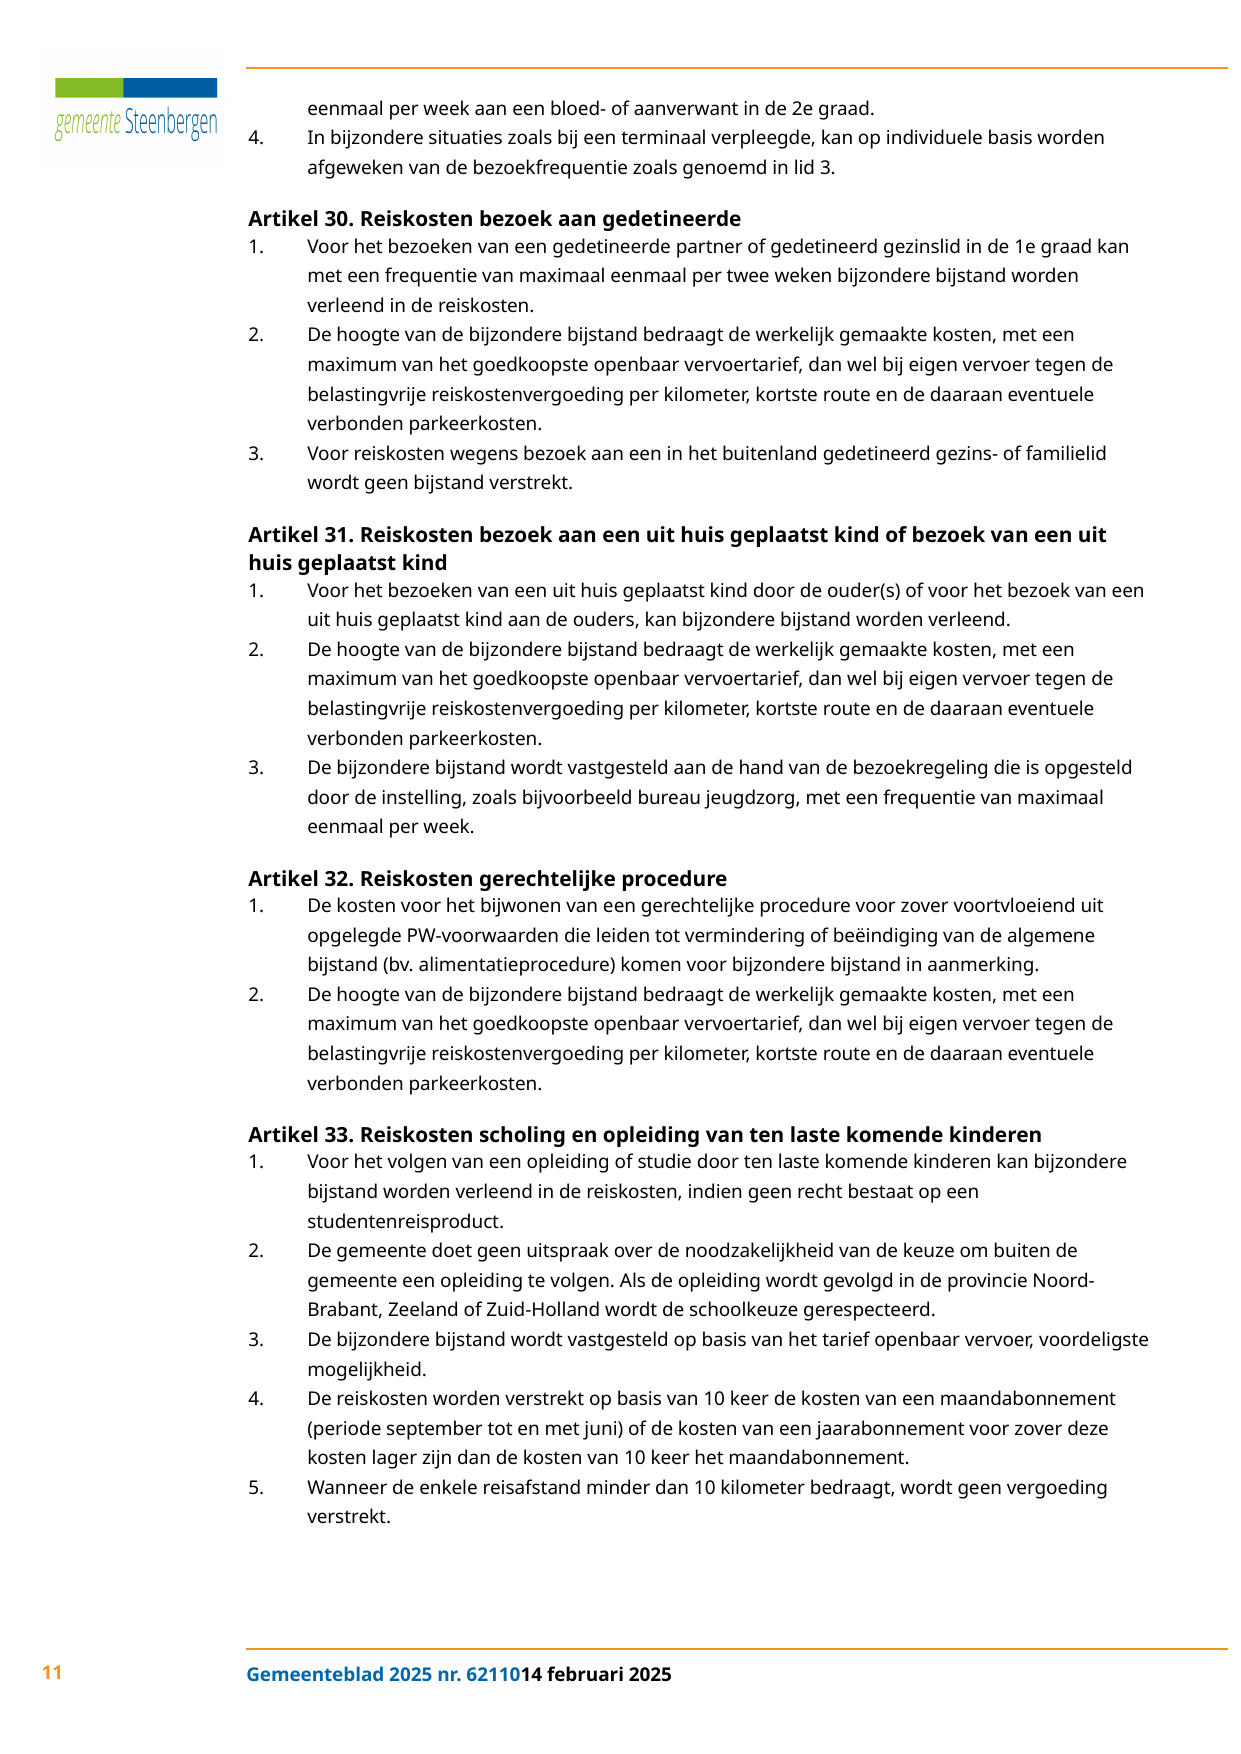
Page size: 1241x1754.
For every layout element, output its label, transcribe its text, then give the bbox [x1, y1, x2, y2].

list De hoogte van de bijzondere bijstand bedraagt de werkelijk gemaakte kosten, met een maximum van het goedkoopste openbaar vervoertarief, dan wel bij eigen vervoer tegen de belastingvrije reiskostenvergoeding per kilometer, kortste route en de daaraan eventuele verbonden parkeerkosten. [248, 322, 1152, 436]
list De reiskosten worden verstrekt op basis van 10 keer de kosten van een maandabonnement (periode september tot en met juni) of de kosten van een jaarabonnement voor zover deze kosten lager zijn dan de kosten van 10 keer het maandabonnement. [248, 1385, 1152, 1470]
text Artikel 33. Reiskosten scholing en opleiding van ten laste komende kinderen [248, 1120, 1152, 1149]
list In bijzondere situaties zoals bij een terminaal verpleegde, kan op individuele basis worden afgeweken van de bezoekfrequentie zoals genoemd in lid 3. [248, 124, 1152, 180]
list Voor het volgen van een opleiding of studie door ten laste komende kinderen kan bijzondere bijstand worden verleend in de reiskosten, indien geen recht bestaat op een studentenreisproduct. [248, 1149, 1152, 1233]
list Wanneer de enkele reisafstand minder dan 10 kilometer bedraagt, wordt geen vergoeding verstrekt. [248, 1474, 1152, 1529]
list Voor reiskosten wegens bezoek aan een in het buitenland gedetineerd gezins- of familielid wordt geen bijstand verstrekt. [248, 440, 1152, 495]
list De bijzondere bijstand wordt vastgesteld aan de hand van de bezoekregeling die is opgesteld door de instelling, zoals bijvoorbeeld bureau jeugdzorg, met een frequentie van maximaal eenmaal per week. [248, 754, 1152, 839]
list De hoogte van de bijzondere bijstand bedraagt de werkelijk gemaakte kosten, met een maximum van het goedkoopste openbaar vervoertarief, dan wel bij eigen vervoer tegen de belastingvrije reiskostenvergoeding per kilometer, kortste route en de daaraan eventuele verbonden parkeerkosten. [248, 981, 1152, 1096]
text Artikel 31. Reiskosten bezoek aan een uit huis geplaatst kind of bezoek van een uit huis geplaatst kind [248, 520, 1152, 577]
list Voor het bezoeken van een uit huis geplaatst kind door de ouder(s) of voor het bezoek van een uit huis geplaatst kind aan de ouders, kan bijzondere bijstand worden verleend. [248, 577, 1152, 632]
list De kosten voor het bijwonen van een gerechtelijke procedure voor zover voortvloeiend uit opgelegde PW-voorwaarden die leiden tot vermindering of beëindiging van de algemene bijstand (bv. alimentatieprocedure) komen voor bijzondere bijstand in aanmerking. [248, 892, 1152, 977]
list Voor het bezoeken van een gedetineerde partner of gedetineerd gezinslid in de 1e graad kan met een frequentie van maximaal eenmaal per twee weken bijzondere bijstand worden verleend in de reiskosten. [248, 233, 1152, 318]
picture [41, 47, 231, 172]
list De hoogte van de bijzondere bijstand bedraagt de werkelijk gemaakte kosten, met een maximum van het goedkoopste openbaar vervoertarief, dan wel bij eigen vervoer tegen de belastingvrije reiskostenvergoeding per kilometer, kortste route en de daaraan eventuele verbonden parkeerkosten. [248, 636, 1152, 750]
list De gemeente doet geen uitspraak over de noodzakelijkheid van de keuze om buiten de gemeente een opleiding te volgen. Als de opleiding wordt gevolgd in de provincie Noord-Brabant, Zeeland of Zuid-Holland wordt de schoolkeuze gerespecteerd. [248, 1237, 1152, 1322]
text Artikel 32. Reiskosten gerechtelijke procedure [248, 864, 1152, 892]
text Artikel 30. Reiskosten bezoek aan gedetineerde [248, 204, 1152, 233]
list De bijzondere bijstand wordt vastgesteld op basis van het tarief openbaar vervoer, voordeligste mogelijkheid. [248, 1326, 1152, 1381]
list eenmaal per week aan een bloed- of aanverwant in de 2e graad. [248, 95, 1152, 121]
